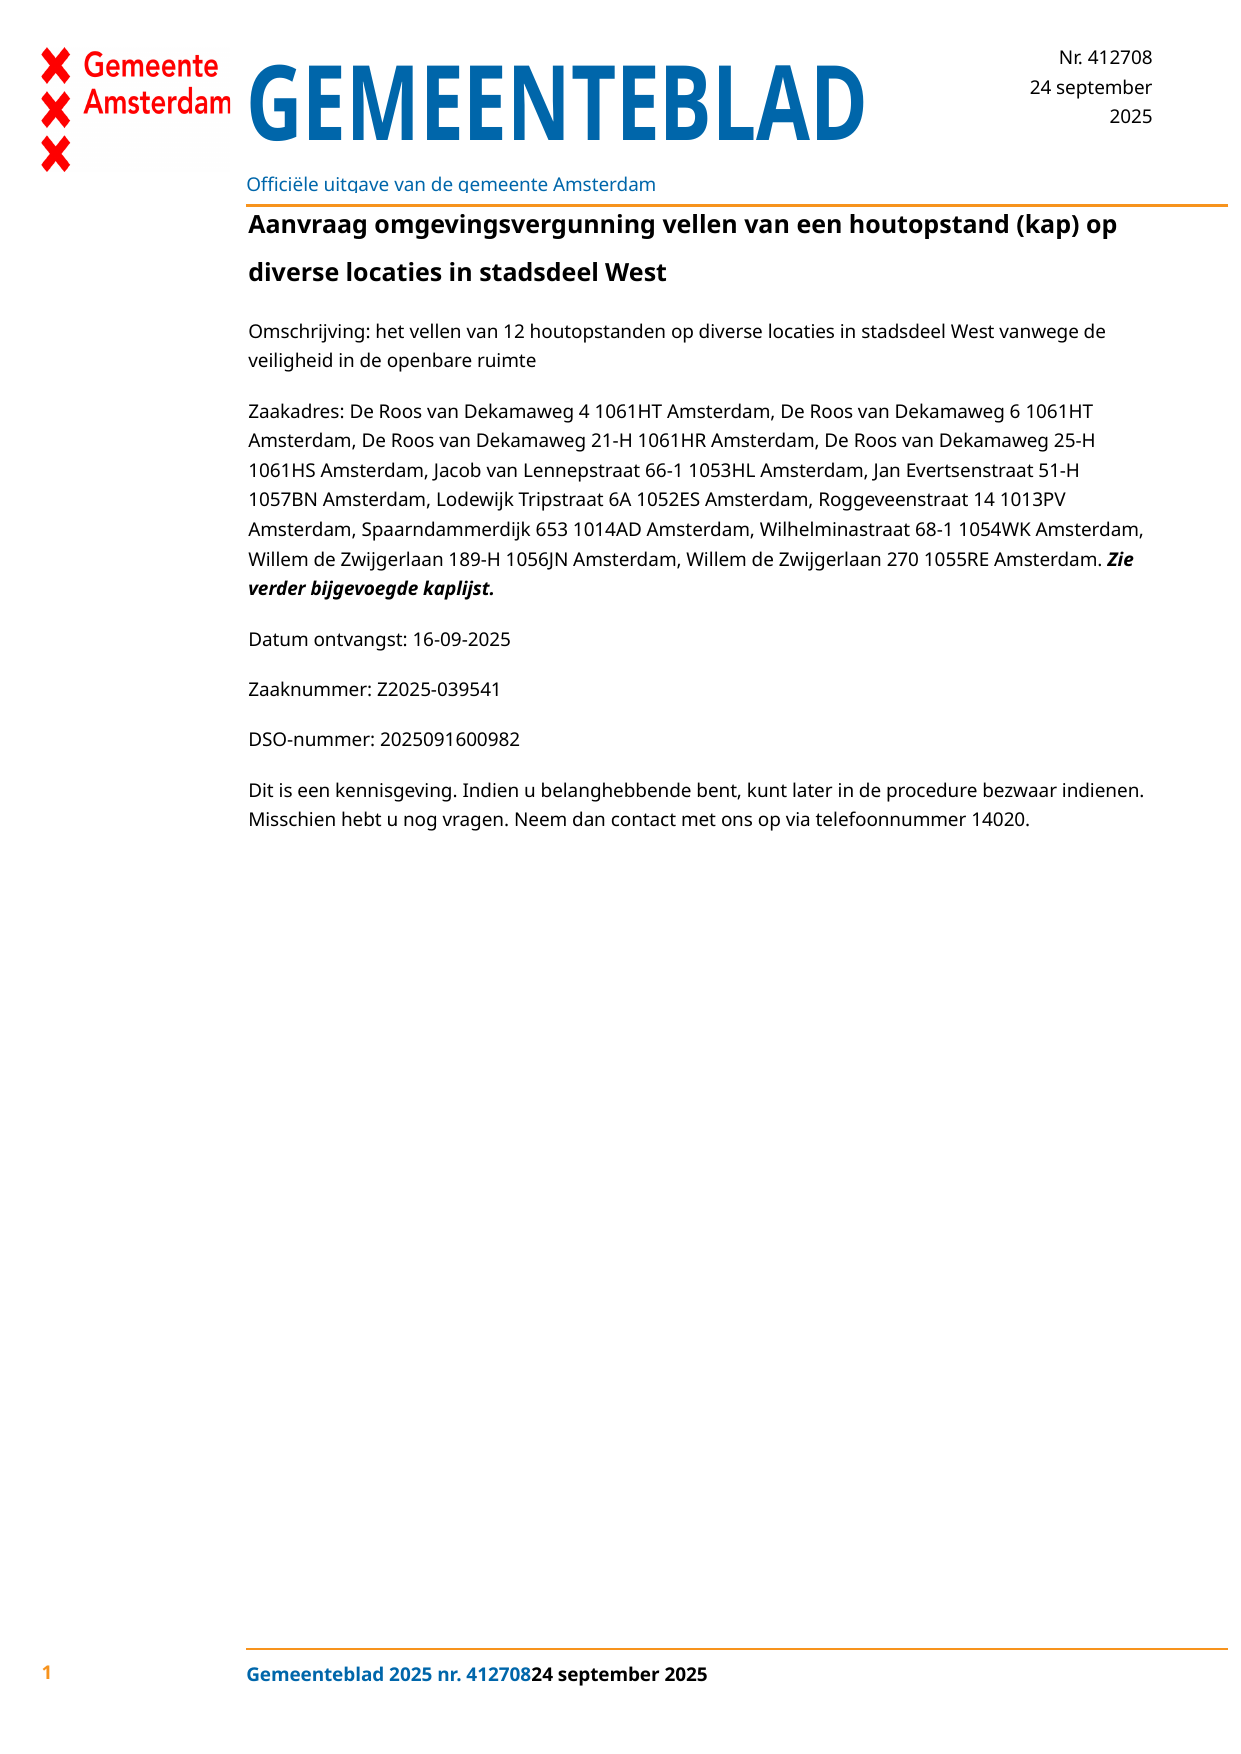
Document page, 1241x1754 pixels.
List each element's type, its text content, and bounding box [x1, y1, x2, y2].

text Datum ontvangst: 16-09-2025 [248, 626, 1152, 652]
text Omschrijving: het vellen van 12 houtopstanden op diverse locaties in stadsdeel West vanwege de veiligheid in de openbare ruimte [248, 318, 1152, 373]
text Aanvraag omgevingsvergunning vellen van een houtopstand (kap) op diverse locaties in stadsdeel West [248, 207, 1152, 288]
text Zaakadres: De Roos van Dekamaweg 4 1061HT Amsterdam, De Roos van Dekamaweg 6 1061HT Amsterdam, De Roos van Dekamaweg 21-H 1061HR Amsterdam, De Roos van Dekamaweg 25-H 1061HS Amsterdam, Jacob van Lennepstraat 66-1 1053HL Amsterdam, Jan Evertsenstraat 51-H 1057BN Amsterdam, Lodewijk Tripstraat 6A 1052ES Amsterdam, Roggeveenstraat 14 1013PV Amsterdam, Spaarndammerdijk 653 1014AD Amsterdam, Wilhelminastraat 68-1 1054WK Amsterdam, Willem de Zwijgerlaan 189-H 1056JN Amsterdam, Willem de Zwijgerlaan 270 1055RE Amsterdam. Zie verder bijgevoegde kaplijst. [248, 398, 1152, 601]
text Dit is een kennisgeving. Indien u belanghebbende bent, kunt later in de procedure bezwaar indienen. Misschien hebt u nog vragen. Neem dan contact met ons op via telefoonnummer 14020. [248, 777, 1152, 832]
picture [41, 47, 231, 172]
text DSO-nummer: 2025091600982 [248, 727, 1152, 752]
text Zaaknummer: Z2025-039541 [248, 676, 1152, 702]
